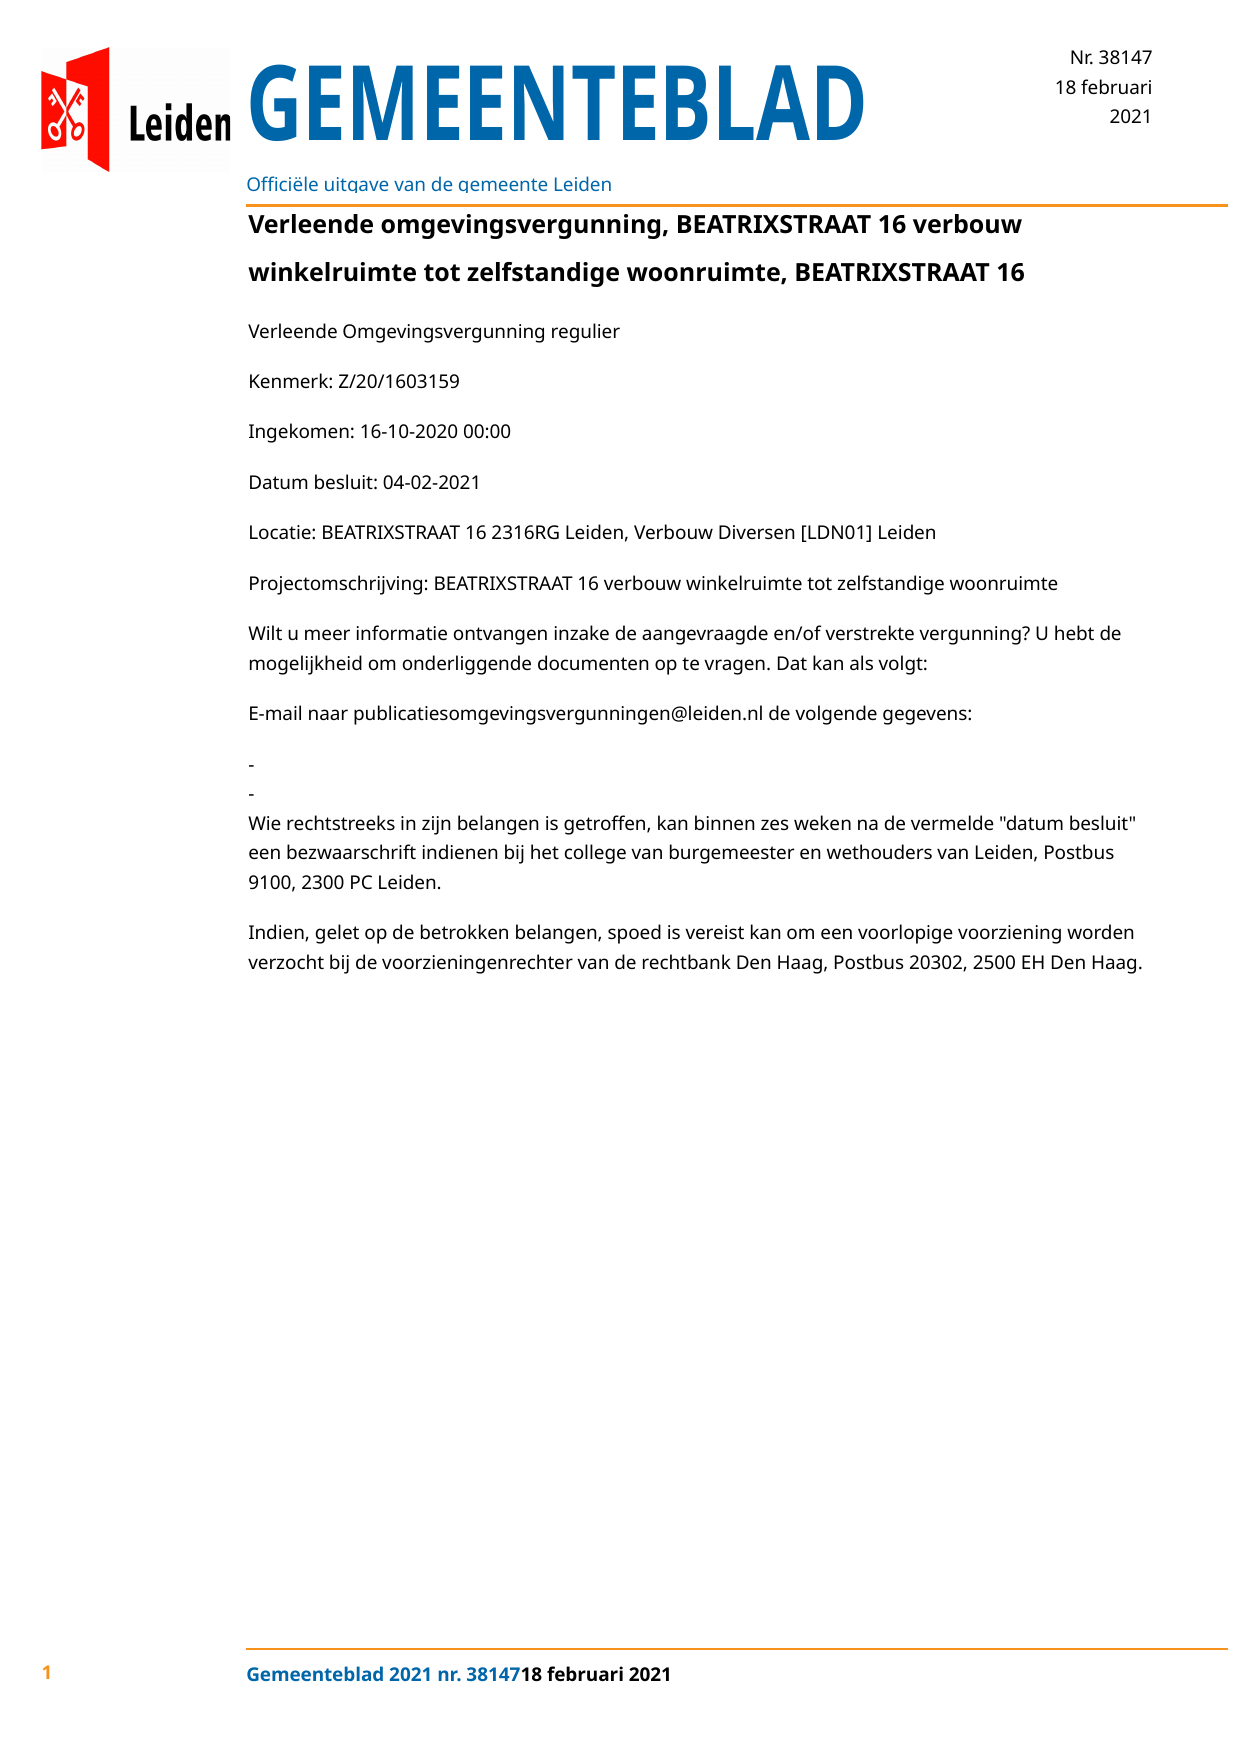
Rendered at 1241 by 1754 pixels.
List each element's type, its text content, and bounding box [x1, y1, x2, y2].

text Locatie: BEATRIXSTRAAT 16 2316RG Leiden, Verbouw Diversen [LDN01] Leiden [248, 519, 1152, 545]
text Verleende Omgevingsvergunning regulier [248, 318, 1152, 344]
text Kenmerk: Z/20/1603159 [248, 368, 1152, 394]
text Verleende omgevingsvergunning, BEATRIXSTRAAT 16 verbouw winkelruimte tot zelfstandige woonruimte, BEATRIXSTRAAT 16 [248, 207, 1152, 288]
text Projectomschrijving: BEATRIXSTRAAT 16 verbouw winkelruimte tot zelfstandige woonruimte [248, 570, 1152, 596]
text E-mail naar publicatiesomgevingsvergunningen@leiden.nl de volgende gegevens: [248, 700, 1152, 726]
text Indien, gelet op de betrokken belangen, spoed is vereist kan om een voorlopige voorziening worden verzocht bij de voorzieningenrechter van de rechtbank Den Haag, Postbus 20302, 2500 EH Den Haag. [248, 919, 1152, 975]
text Datum besluit: 04-02-2021 [248, 469, 1152, 495]
text Wilt u meer informatie ontvangen inzake de aangevraagde en/of verstrekte vergunning? U hebt de mogelijkheid om onderliggende documenten op te vragen. Dat kan als volgt: [248, 620, 1152, 676]
text Wie rechtstreeks in zijn belangen is getroffen, kan binnen zes weken na de vermelde "datum besluit" een bezwaarschrift indienen bij het college van burgemeester en wethouders van Leiden, Postbus 9100, 2300 PC Leiden. [248, 810, 1152, 895]
text Ingekomen: 16-10-2020 00:00 [248, 419, 1152, 444]
picture [41, 47, 231, 172]
